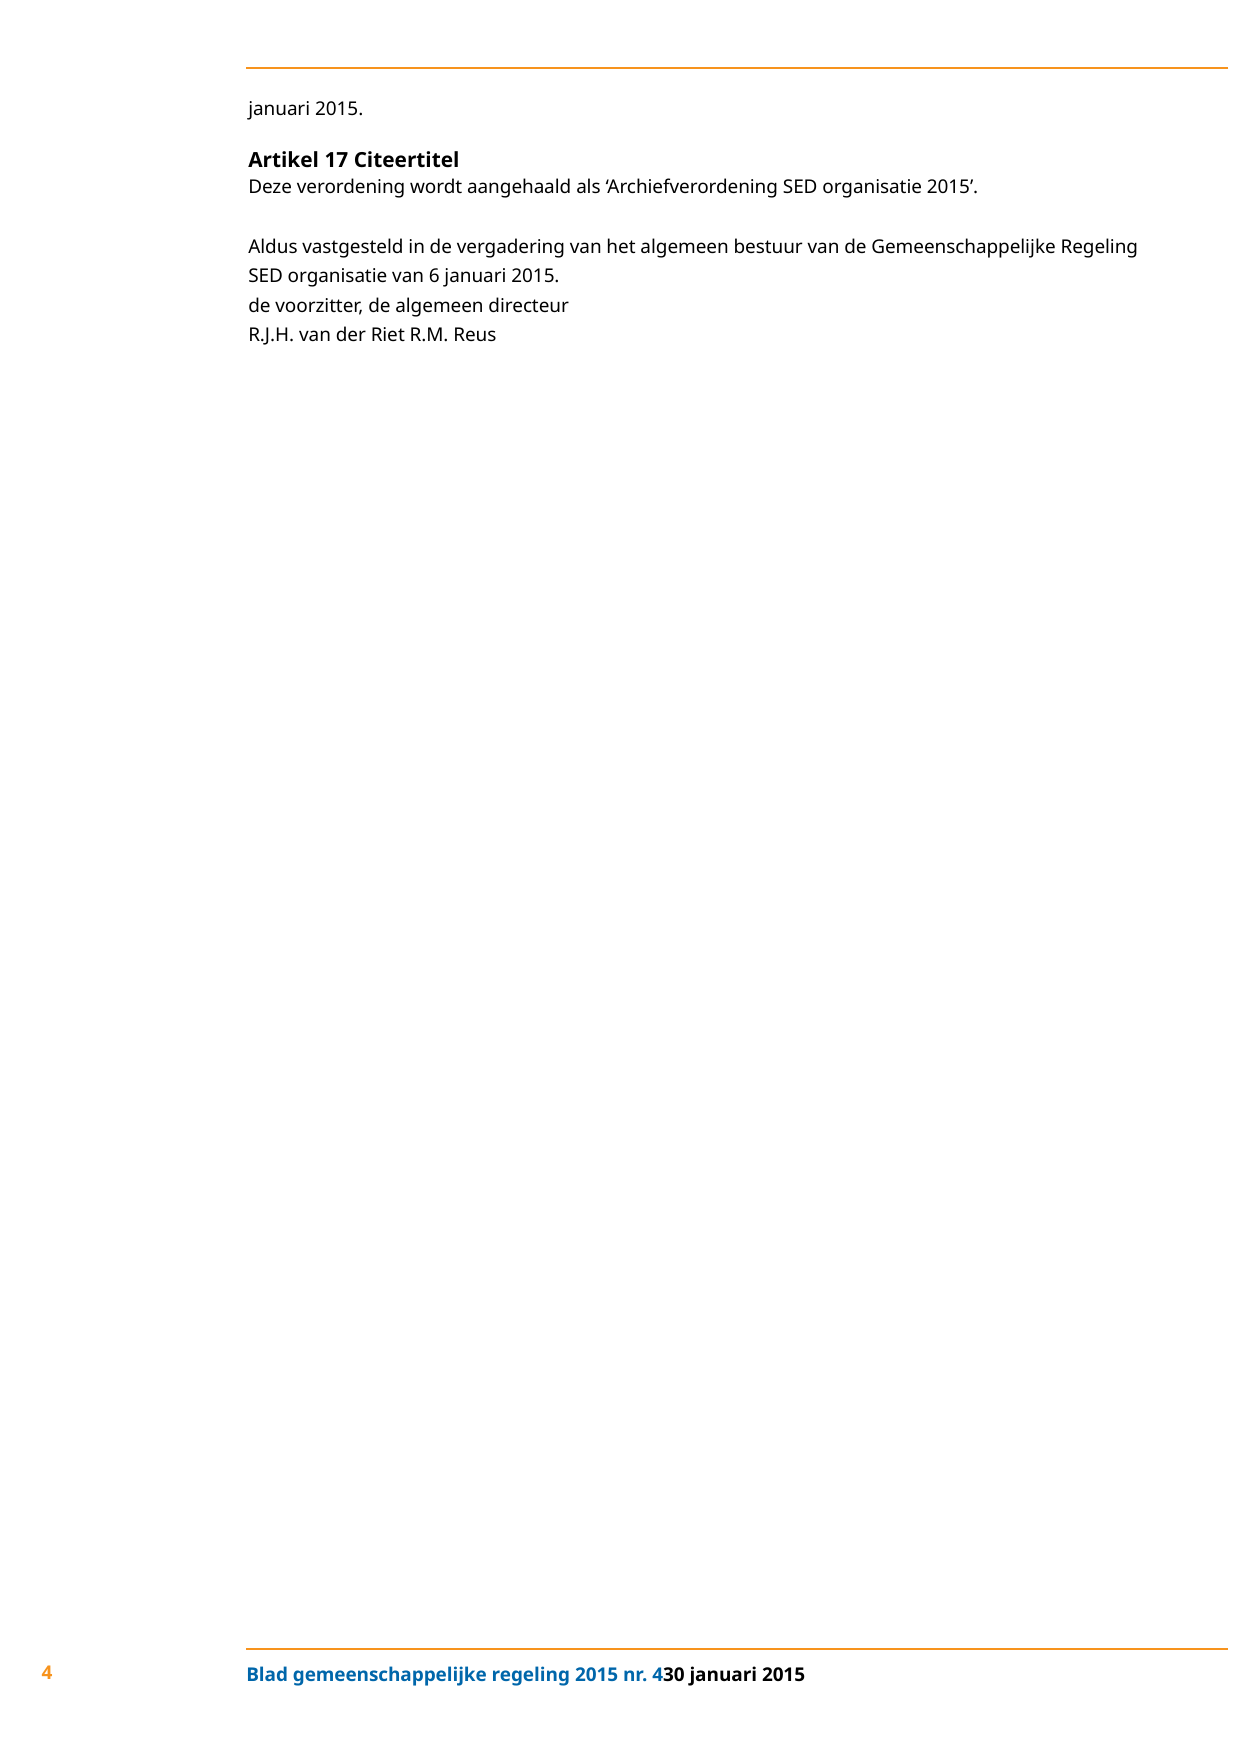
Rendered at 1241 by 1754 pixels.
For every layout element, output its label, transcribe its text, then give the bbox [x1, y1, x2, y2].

text januari 2015. [248, 95, 1152, 121]
text Artikel 17 Citeertitel [248, 145, 1152, 174]
text R.J.H. van der Riet R.M. Reus [248, 322, 1152, 347]
text Deze verordening wordt aangehaald als ‘Archiefverordening SED organisatie 2015’. [248, 174, 1152, 199]
text de voorzitter, de algemeen directeur [248, 292, 1152, 318]
text Aldus vastgesteld in de vergadering van het algemeen bestuur van de Gemeenschappelijke Regeling SED organisatie van 6 januari 2015. [248, 233, 1152, 288]
picture [41, 47, 231, 172]
